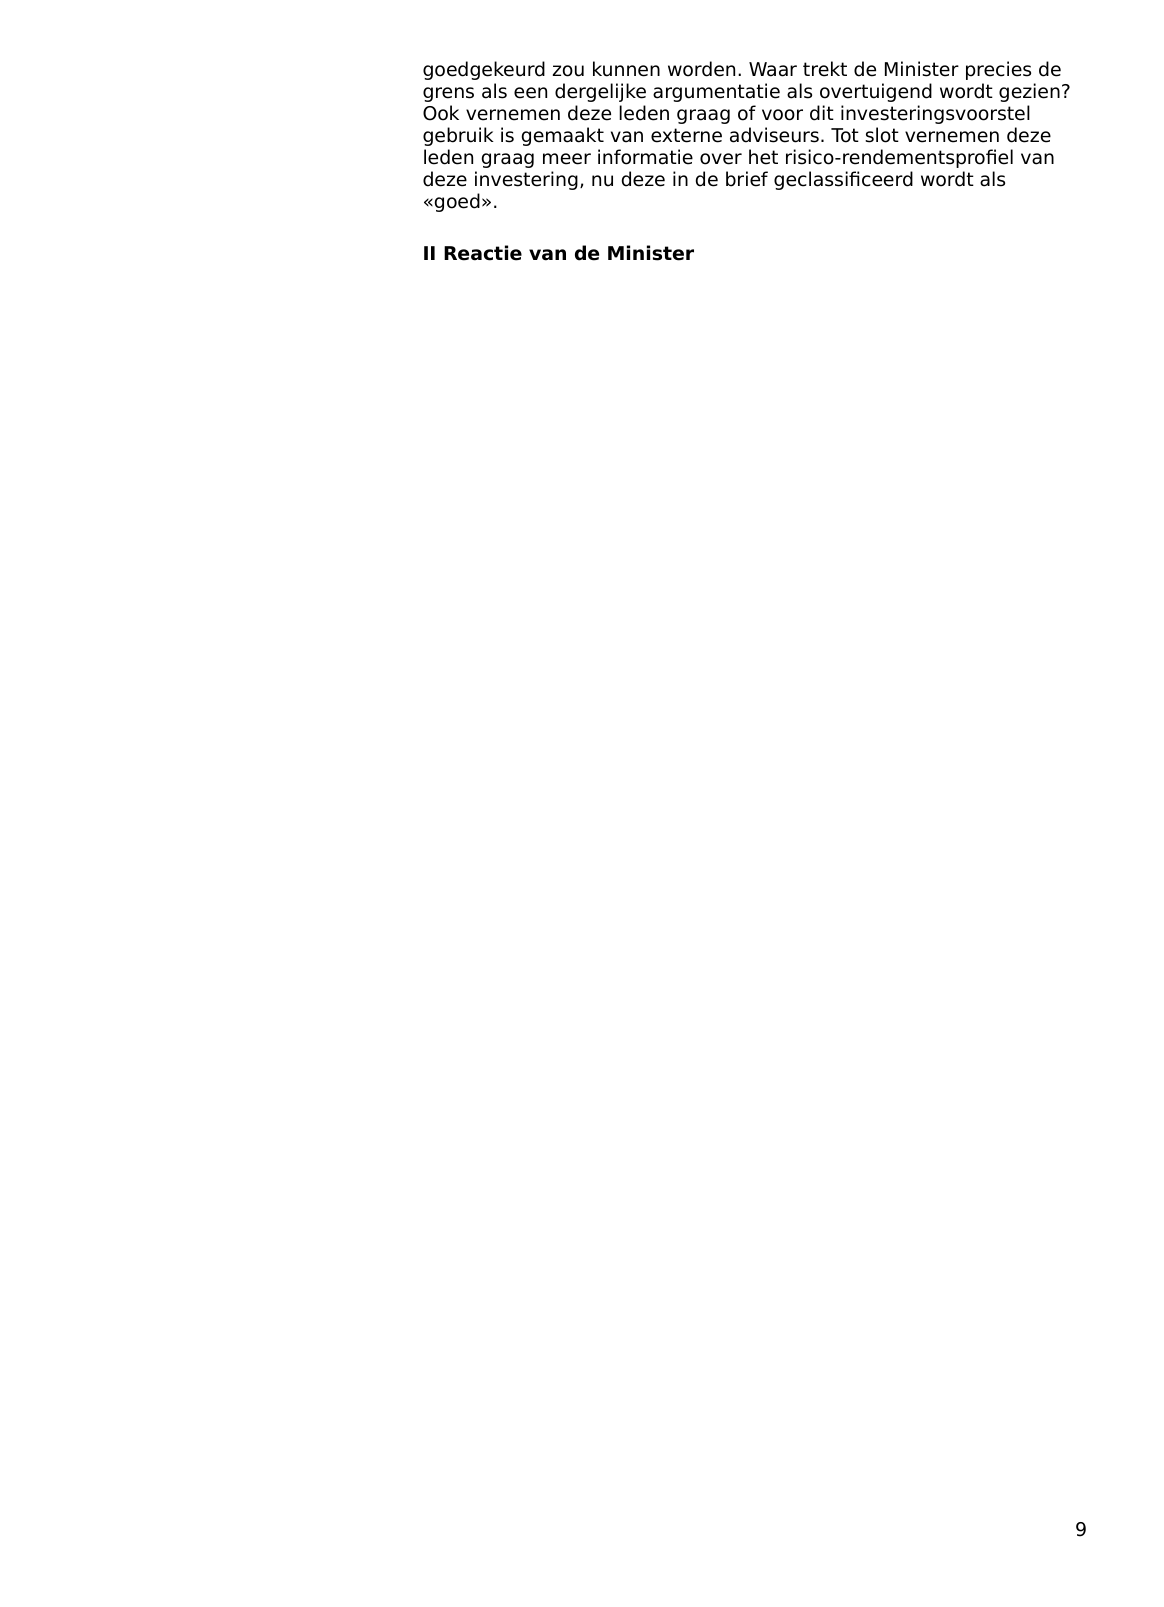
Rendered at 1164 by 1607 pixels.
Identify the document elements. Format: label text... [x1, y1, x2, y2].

text goedgekeurd zou kunnen worden. Waar trekt de Minister precies de grens als een dergelijke argumentatie als overtuigend wordt gezien? Ook vernemen deze leden graag of voor dit investeringsvoorstel gebruik is gemaakt van externe adviseurs. Tot slot vernemen deze leden graag meer informatie over het risico-rendementsprofiel van deze investering, nu deze in de brief geclassificeerd wordt als «goed». [422, 59, 1087, 213]
subtitle II Reactie van de Minister [422, 243, 1087, 265]
